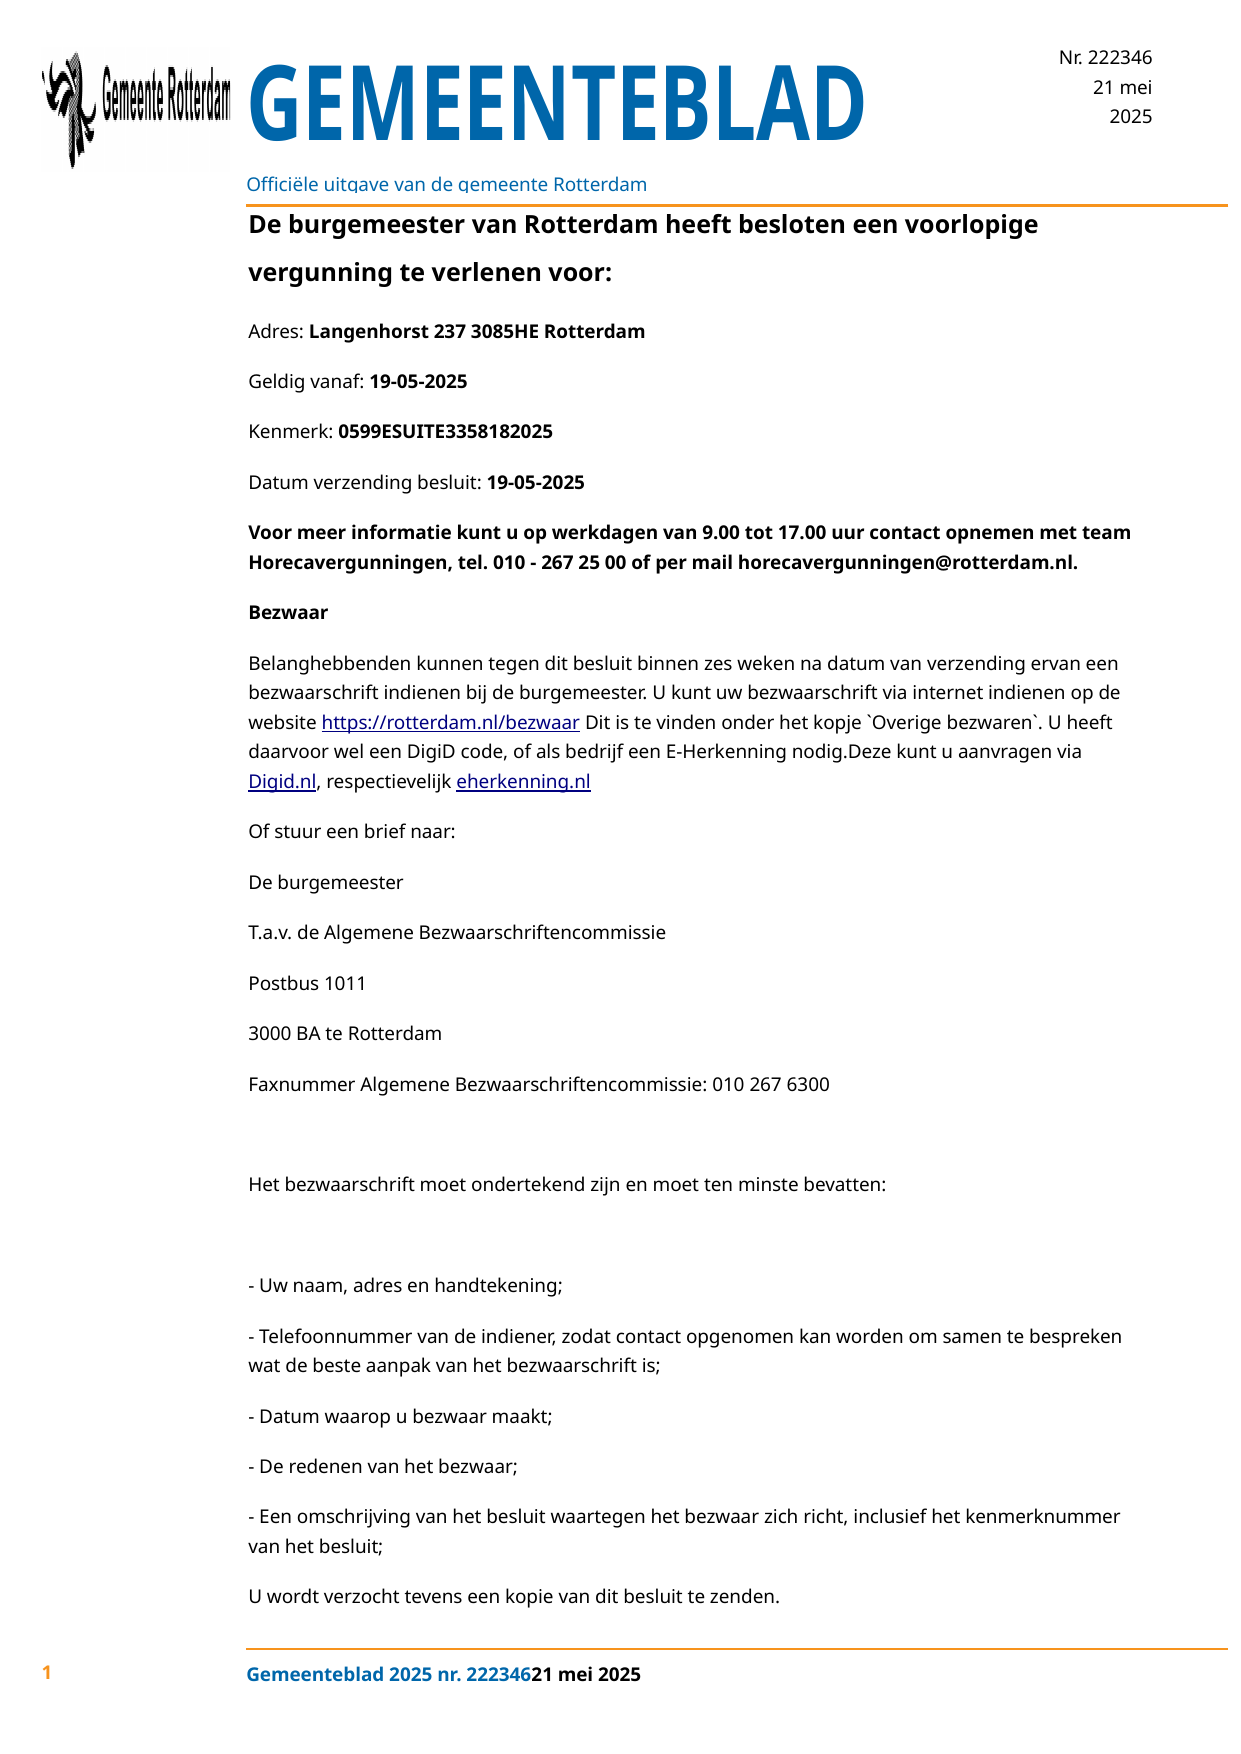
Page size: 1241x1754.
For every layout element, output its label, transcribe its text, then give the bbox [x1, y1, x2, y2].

text - Uw naam, adres en handtekening; [248, 1272, 1152, 1298]
text - Telefoonnummer van de indiener, zodat contact opgenomen kan worden om samen te bespreken wat de beste aanpak van het bezwaarschrift is; [248, 1323, 1152, 1378]
text De burgemeester [248, 869, 1152, 895]
text De burgemeester van Rotterdam heeft besloten een voorlopige vergunning te verlenen voor: [248, 207, 1152, 288]
text - De redenen van het bezwaar; [248, 1453, 1152, 1479]
text Belanghebbenden kunnen tegen dit besluit binnen zes weken na datum van verzending ervan een bezwaarschrift indienen bij de burgemeester. U kunt uw bezwaarschrift via internet indienen op de website https://rotterdam.nl/bezwaar Dit is te vinden onder het kopje `Overige bezwaren`. U heeft daarvoor wel een DigiD code, of als bedrijf een E-Herkenning nodig.Deze kunt u aanvragen via Digid.nl, respectievelijk eherkenning.nl [248, 650, 1152, 794]
text Datum verzending besluit: 19-05-2025 [248, 469, 1152, 495]
text T.a.v. de Algemene Bezwaarschriftencommissie [248, 919, 1152, 945]
text Postbus 1011 [248, 970, 1152, 996]
text Geldig vanaf: 19-05-2025 [248, 368, 1152, 394]
picture [41, 47, 231, 172]
text Of stuur een brief naar: [248, 819, 1152, 844]
text - Datum waarop u bezwaar maakt; [248, 1403, 1152, 1429]
text Het bezwaarschrift moet ondertekend zijn en moet ten minste bevatten: [248, 1172, 1152, 1197]
text - Een omschrijving van het besluit waartegen het bezwaar zich richt, inclusief het kenmerknummer van het besluit; [248, 1504, 1152, 1559]
text Adres: Langenhorst 237 3085HE Rotterdam [248, 318, 1152, 344]
text Faxnummer Algemene Bezwaarschriftencommissie: 010 267 6300 [248, 1071, 1152, 1097]
text Bezwaar [248, 599, 1152, 625]
text 3000 BA te Rotterdam [248, 1020, 1152, 1046]
text Kenmerk: 0599ESUITE3358182025 [248, 419, 1152, 444]
text U wordt verzocht tevens een kopie van dit besluit te zenden. [248, 1584, 1152, 1609]
text Voor meer informatie kunt u op werkdagen van 9.00 tot 17.00 uur contact opnemen met team Horecavergunningen, tel. 010 - 267 25 00 of per mail horecavergunningen@rotterdam.nl. [248, 519, 1152, 575]
